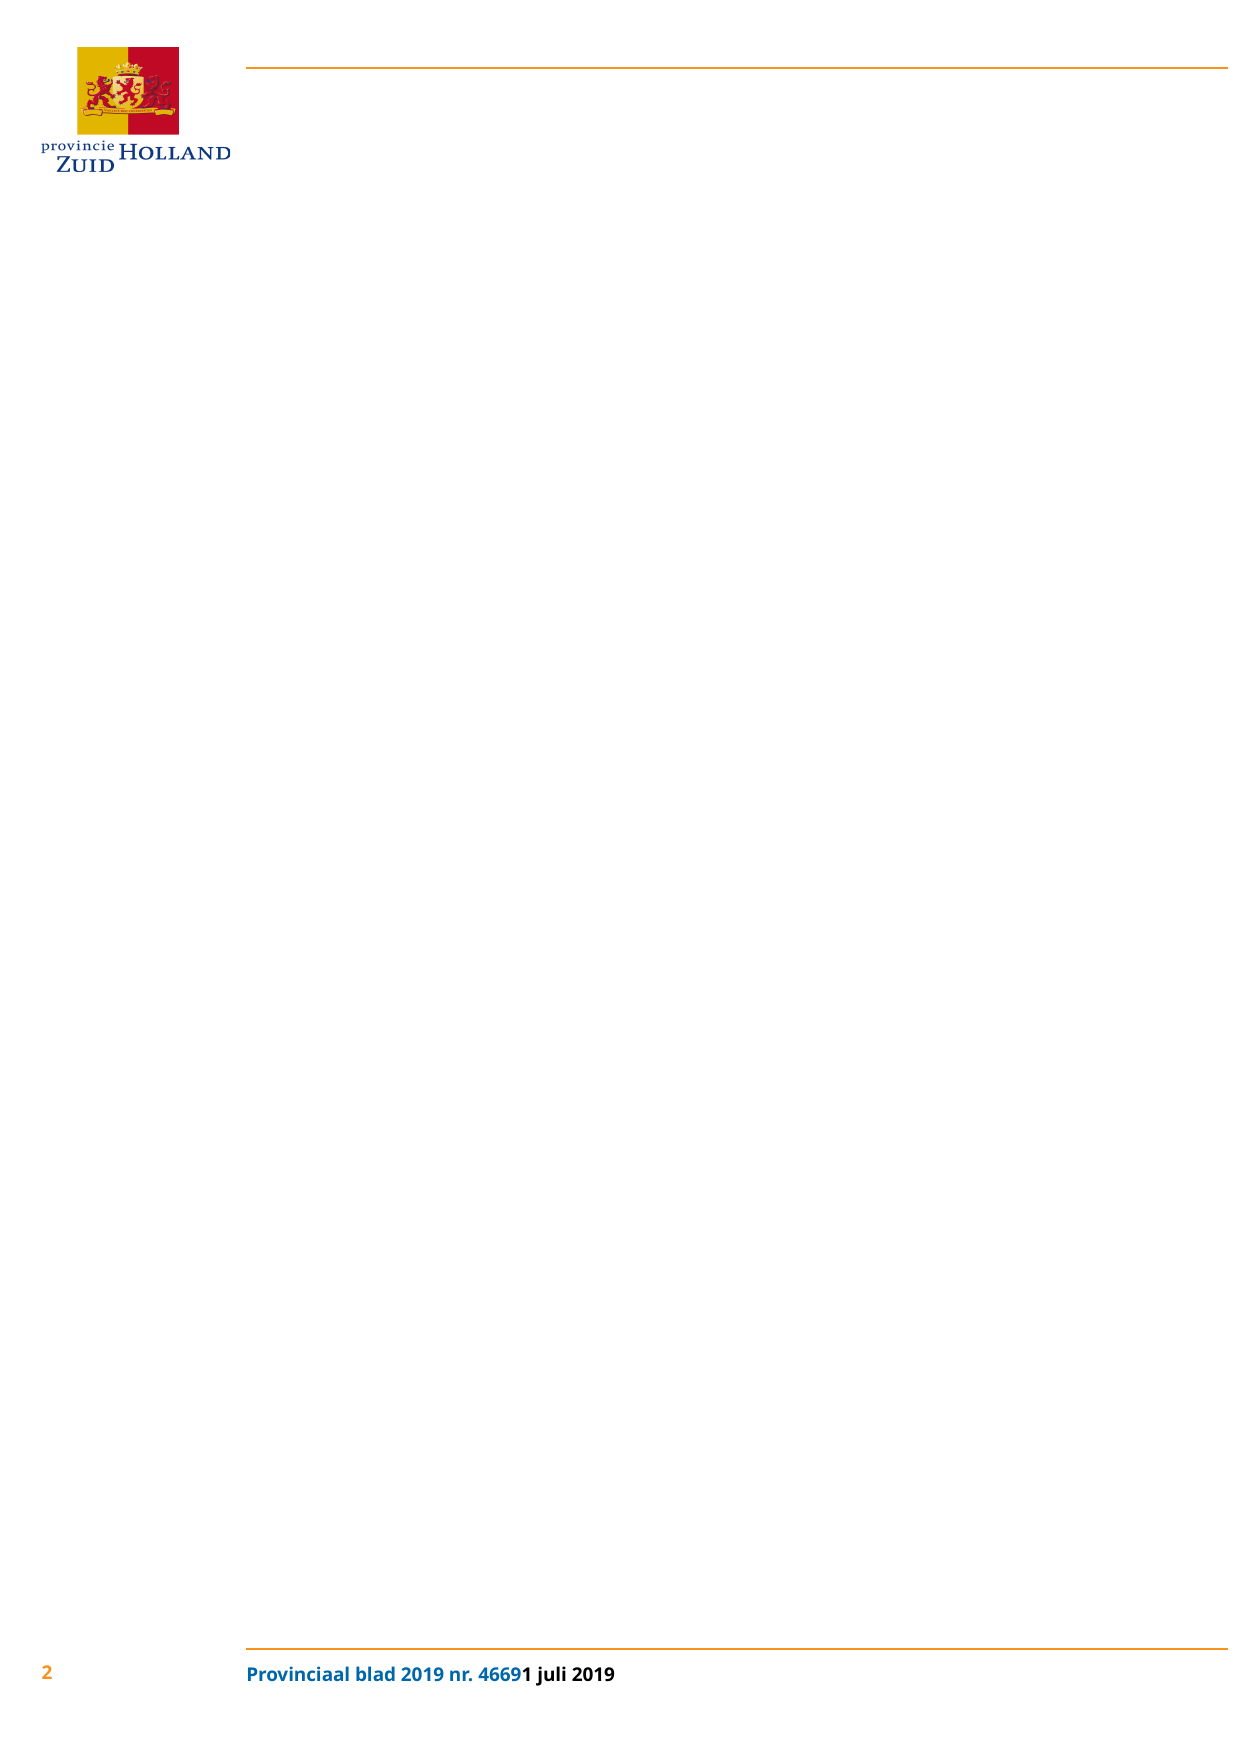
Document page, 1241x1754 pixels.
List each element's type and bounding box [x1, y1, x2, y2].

picture [41, 47, 231, 172]
